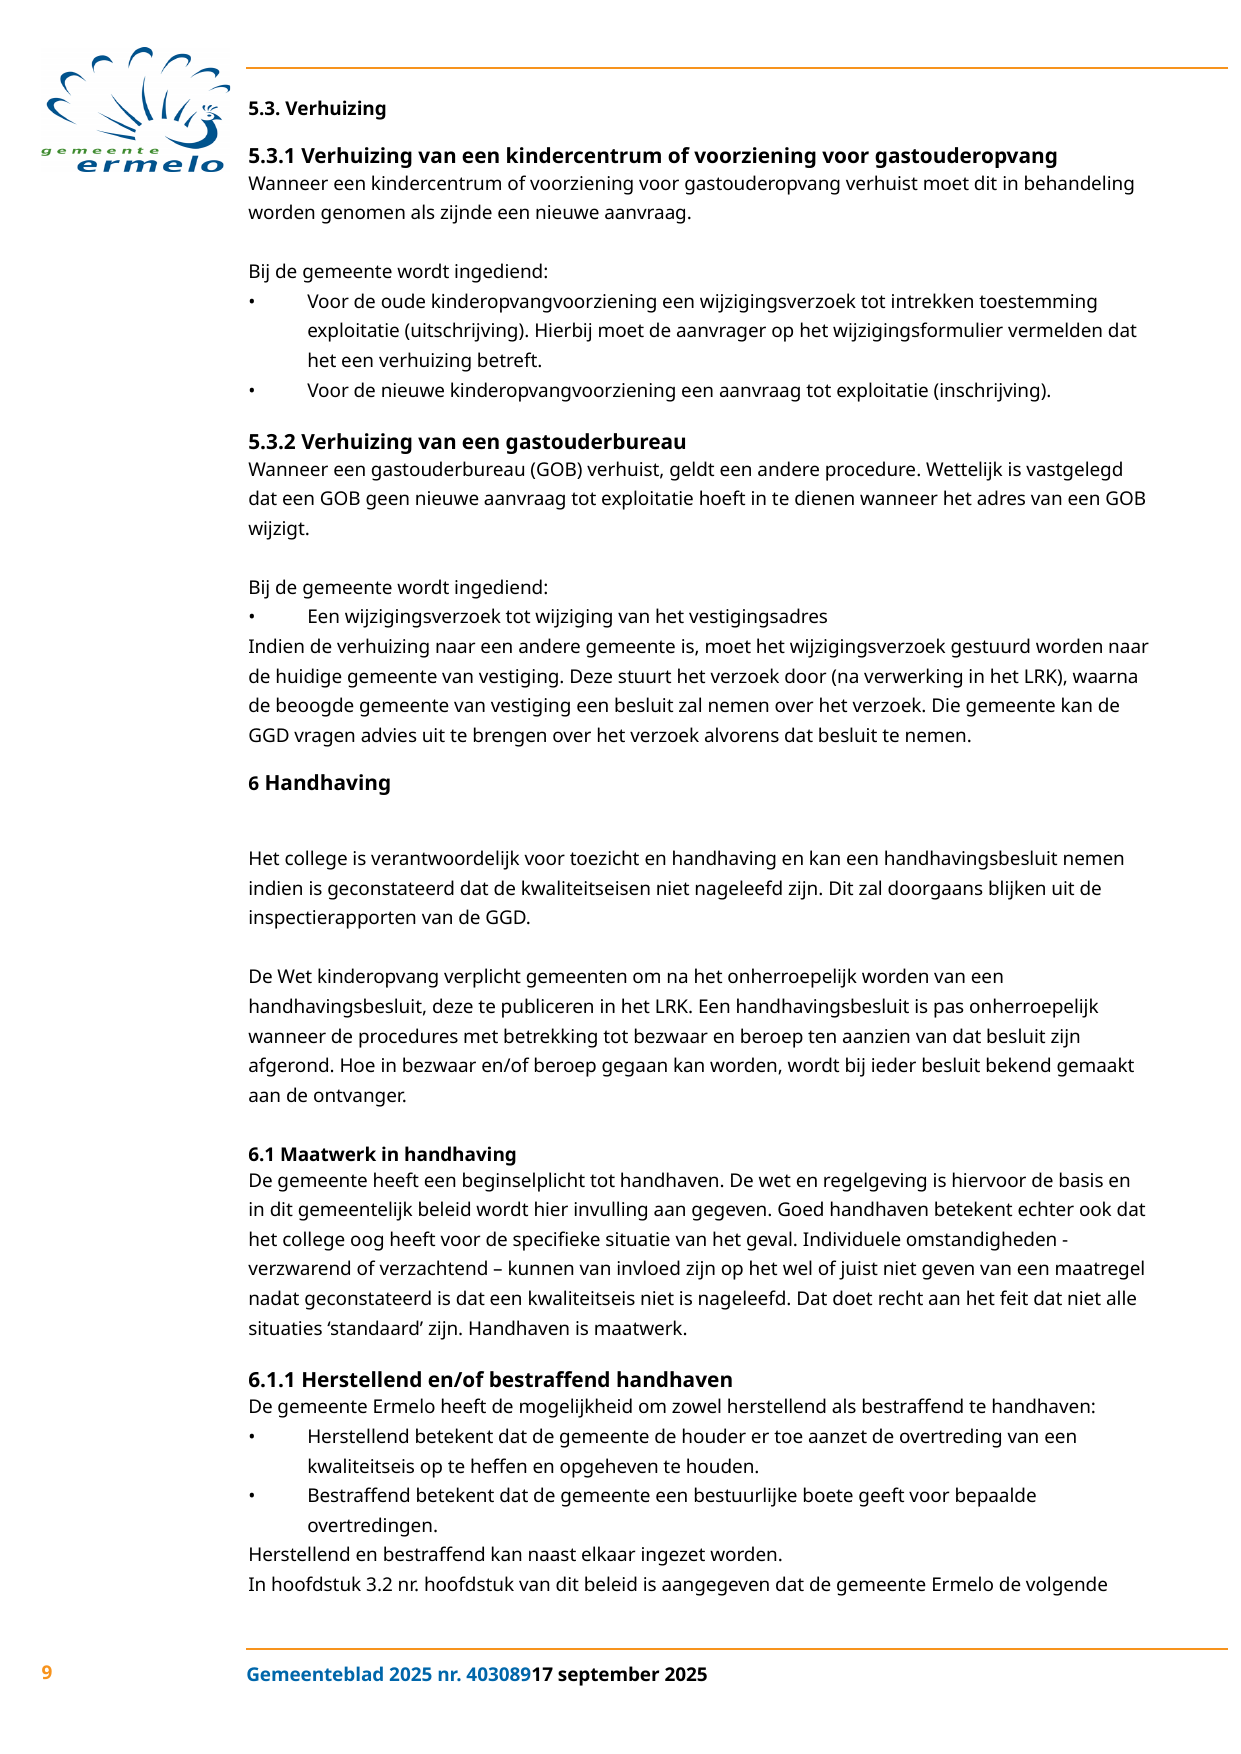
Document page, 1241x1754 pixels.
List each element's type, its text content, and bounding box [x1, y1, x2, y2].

text Bij de gemeente wordt ingediend: [248, 258, 1152, 284]
text Wanneer een gastouderbureau (GOB) verhuist, geldt een andere procedure. Wettelijk is vastgelegd dat een GOB geen nieuwe aanvraag tot exploitatie hoeft in te dienen wanneer het adres van een GOB wijzigt. [248, 456, 1152, 541]
list Bestraffend betekent dat de gemeente een bestuurlijke boete geeft voor bepaalde overtredingen. [248, 1482, 1152, 1538]
text 5.3.1 Verhuizing van een kindercentrum of voorziening voor gastouderopvang [248, 141, 1152, 170]
text 6.1.1 Herstellend en/of bestraffend handhaven [248, 1365, 1152, 1394]
text Herstellend en bestraffend kan naast elkaar ingezet worden. [248, 1542, 1152, 1567]
list Voor de nieuwe kinderopvangvoorziening een aanvraag tot exploitatie (inschrijving). [248, 377, 1152, 403]
text Bij de gemeente wordt ingediend: [248, 574, 1152, 600]
text 6.1 Maatwerk in handhaving [248, 1141, 1152, 1167]
text 5.3. Verhuizing [248, 95, 1152, 121]
text Wanneer een kindercentrum of voorziening voor gastouderopvang verhuist moet dit in behandeling worden genomen als zijnde een nieuwe aanvraag. [248, 170, 1152, 225]
list Voor de oude kinderopvangvoorziening een wijzigingsverzoek tot intrekken toestemming exploitatie (uitschrijving). Hierbij moet de aanvrager op het wijzigingsformulier vermelden dat het een verhuizing betreft. [248, 288, 1152, 373]
text 6 Handhaving [248, 768, 1152, 796]
list Herstellend betekent dat de gemeente de houder er toe aanzet de overtreding van een kwaliteitseis op te heffen en opgeheven te houden. [248, 1423, 1152, 1478]
text Indien de verhuizing naar een andere gemeente is, moet het wijzigingsverzoek gestuurd worden naar de huidige gemeente van vestiging. Deze stuurt het verzoek door (na verwerking in het LRK), waarna de beoogde gemeente van vestiging een besluit zal nemen over het verzoek. Die gemeente kan de GGD vragen advies uit te brengen over het verzoek alvorens dat besluit te nemen. [248, 633, 1152, 748]
text Het college is verantwoordelijk voor toezicht en handhaving en kan een handhavingsbesluit nemen indien is geconstateerd dat de kwaliteitseisen niet nageleefd zijn. Dit zal doorgaans blijken uit de inspectierapporten van de GGD. [248, 845, 1152, 930]
text De gemeente heeft een beginselplicht tot handhaven. De wet en regelgeving is hiervoor de basis en in dit gemeentelijk beleid wordt hier invulling aan gegeven. Goed handhaven betekent echter ook dat het college oog heeft voor de specifieke situatie van het geval. Individuele omstandigheden - verzwarend of verzachtend – kunnen van invloed zijn op het wel of juist niet geven van een maatregel nadat geconstateerd is dat een kwaliteitseis niet is nageleefd. Dat doet recht aan het feit dat niet alle situaties ‘standaard’ zijn. Handhaven is maatwerk. [248, 1167, 1152, 1341]
text 5.3.2 Verhuizing van een gastouderbureau [248, 427, 1152, 456]
picture [41, 47, 231, 172]
text De gemeente Ermelo heeft de mogelijkheid om zowel herstellend als bestraffend te handhaven: [248, 1394, 1152, 1419]
text De Wet kinderopvang verplicht gemeenten om na het onherroepelijk worden van een handhavingsbesluit, deze te publiceren in het LRK. Een handhavingsbesluit is pas onherroepelijk wanneer de procedures met betrekking tot bezwaar en beroep ten aanzien van dat besluit zijn afgerond. Hoe in bezwaar en/of beroep gegaan kan worden, wordt bij ieder besluit bekend gemaakt aan de ontvanger. [248, 964, 1152, 1108]
list Een wijzigingsverzoek tot wijziging van het vestigingsadres [248, 604, 1152, 629]
text In hoofdstuk 3.2 nr. hoofdstuk van dit beleid is aangegeven dat de gemeente Ermelo de volgende [248, 1571, 1152, 1597]
